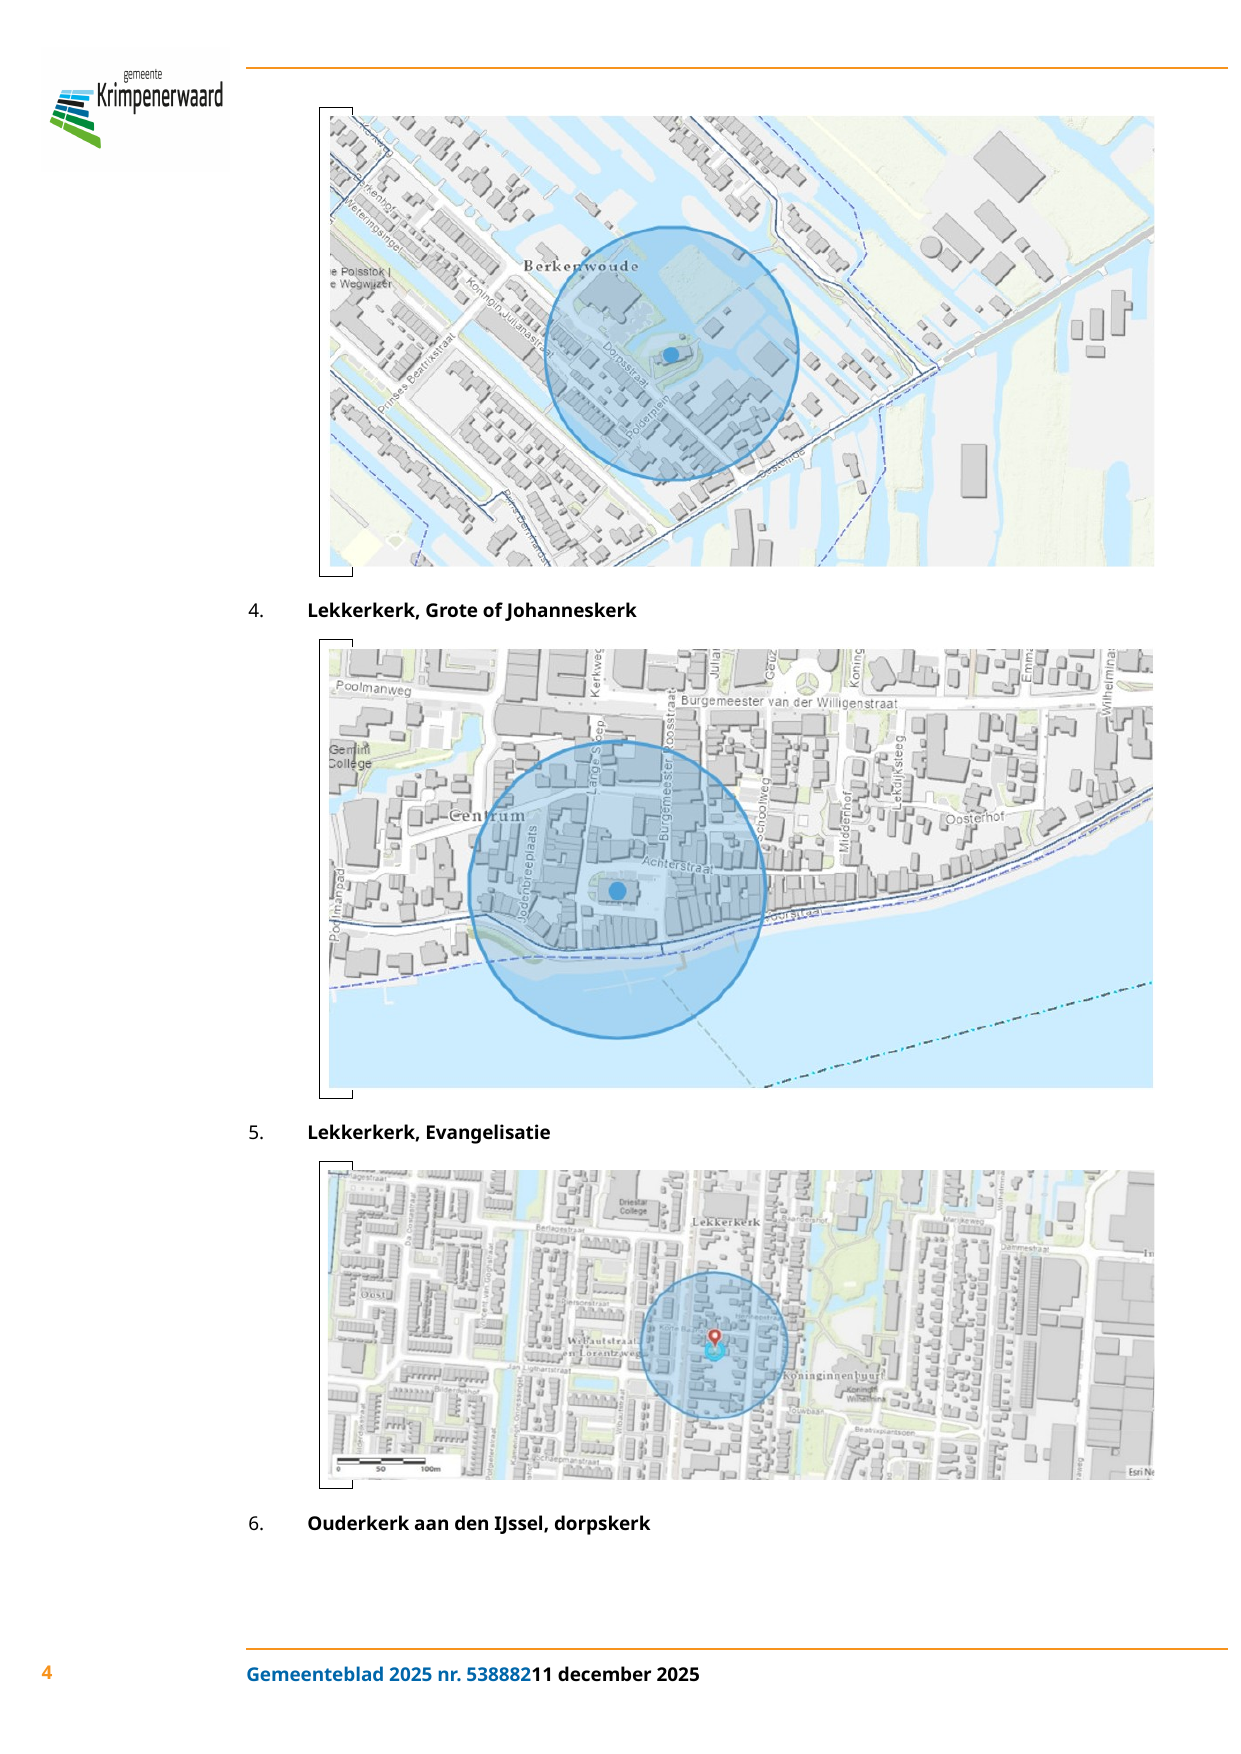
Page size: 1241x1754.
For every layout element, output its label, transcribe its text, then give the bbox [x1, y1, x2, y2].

list Ouderkerk aan den IJssel, dorpskerk [248, 1510, 1152, 1536]
picture [327, 1170, 1155, 1480]
picture [327, 115, 1155, 567]
list Lekkerkerk, Grote of Johanneskerk [248, 597, 1152, 623]
picture [41, 47, 231, 172]
list Lekkerkerk, Evangelisatie [248, 1119, 1152, 1145]
picture [327, 647, 1155, 1090]
